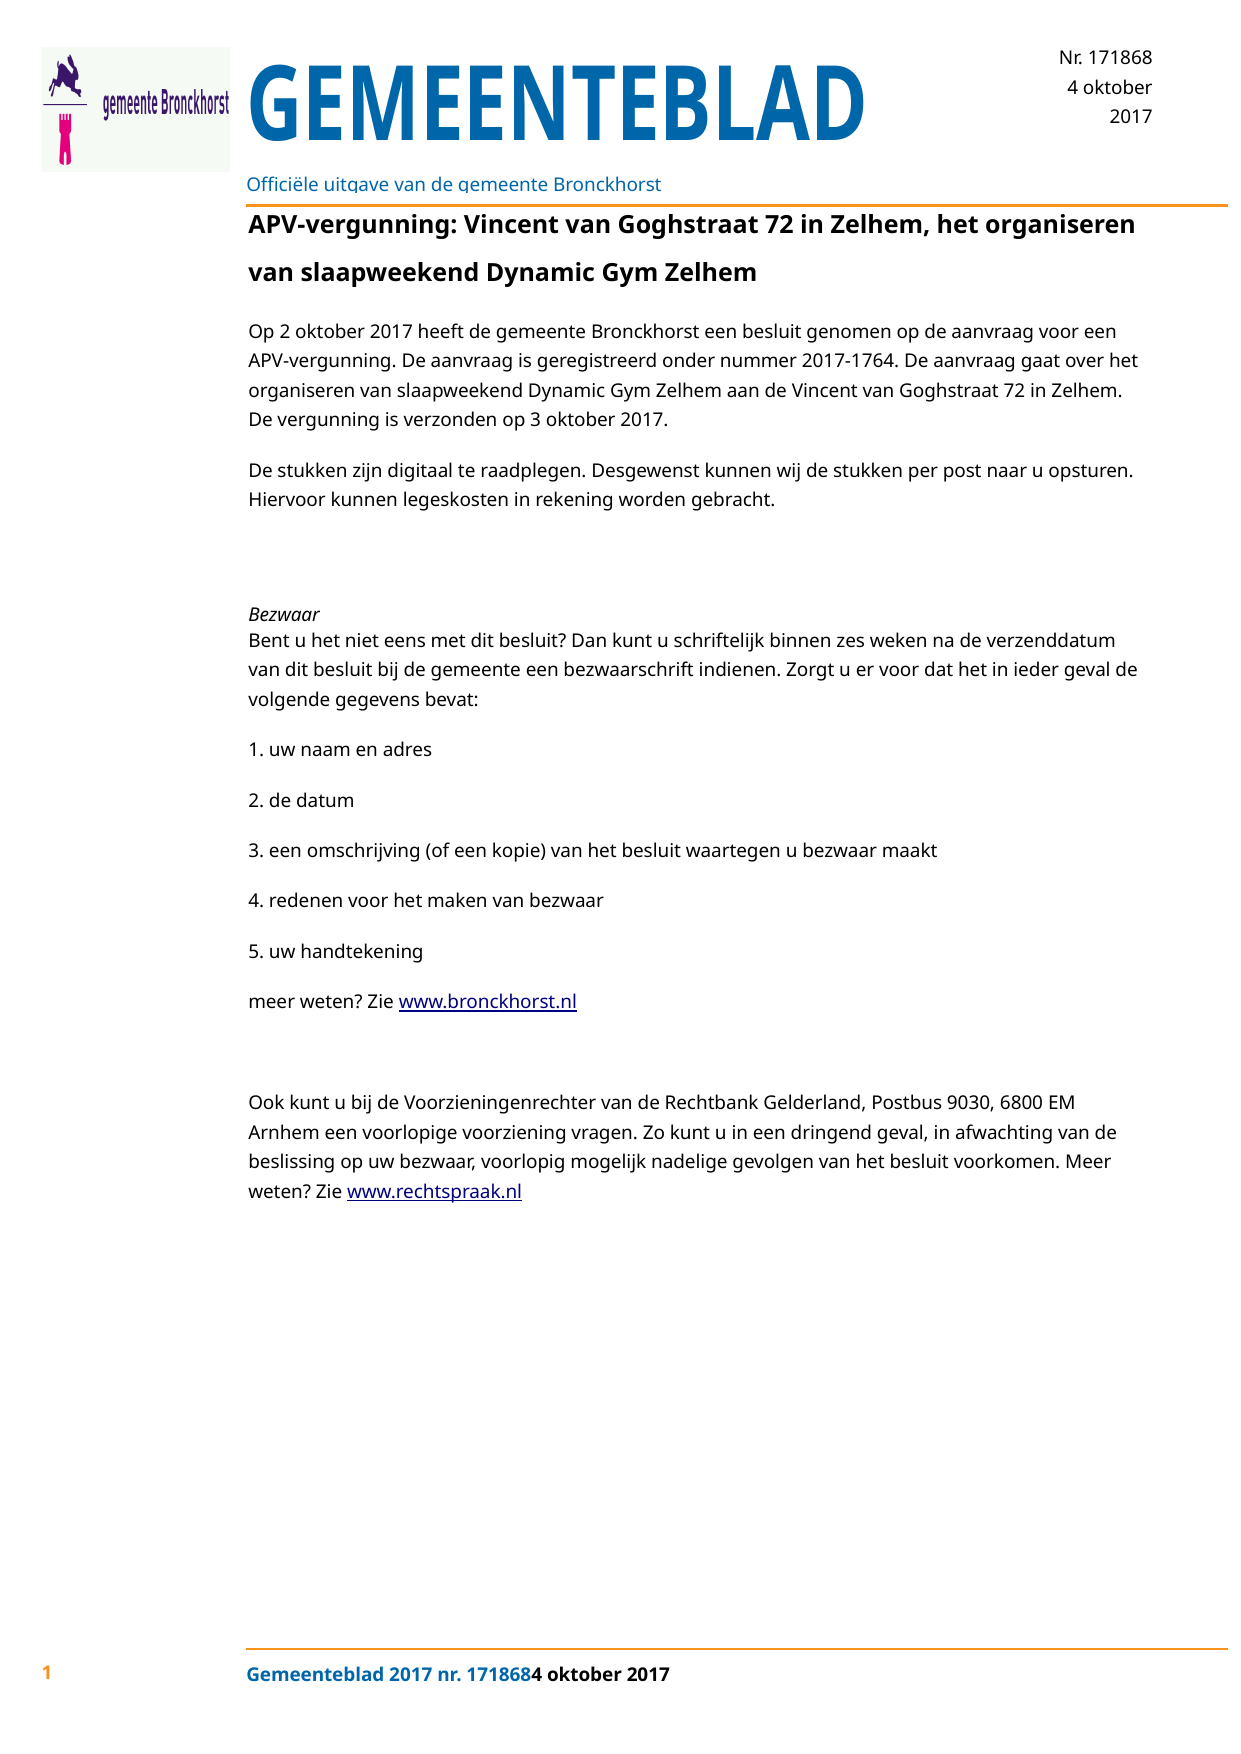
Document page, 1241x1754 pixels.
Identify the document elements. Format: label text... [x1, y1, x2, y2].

text Ook kunt u bij de Voorzieningenrechter van de Rechtbank Gelderland, Postbus 9030, 6800 EM Arnhem een voorlopige voorziening vragen. Zo kunt u in een dringend geval, in afwachting van de beslissing op uw bezwaar, voorlopig mogelijk nadelige gevolgen van het besluit voorkomen. Meer weten? Zie www.rechtspraak.nl [248, 1089, 1152, 1204]
text 3. een omschrijving (of een kopie) van het besluit waartegen u bezwaar maakt [248, 837, 1152, 863]
picture [41, 47, 231, 172]
text APV-vergunning: Vincent van Goghstraat 72 in Zelhem, het organiseren van slaapweekend Dynamic Gym Zelhem [248, 207, 1152, 288]
text Bent u het niet eens met dit besluit? Dan kunt u schriftelijk binnen zes weken na de verzenddatum van dit besluit bij de gemeente een bezwaarschrift indienen. Zorgt u er voor dat het in ieder geval de volgende gegevens bevat: [248, 627, 1152, 712]
text Op 2 oktober 2017 heeft de gemeente Bronckhorst een besluit genomen op de aanvraag voor een APV-vergunning. De aanvraag is geregistreerd onder nummer 2017-1764. De aanvraag gaat over het organiseren van slaapweekend Dynamic Gym Zelhem aan de Vincent van Goghstraat 72 in Zelhem. De vergunning is verzonden op 3 oktober 2017. [248, 318, 1152, 432]
text 1. uw naam en adres [248, 736, 1152, 762]
text 5. uw handtekening [248, 938, 1152, 964]
text 4. redenen voor het maken van bezwaar [248, 888, 1152, 913]
text meer weten? Zie www.bronckhorst.nl [248, 988, 1152, 1014]
text De stukken zijn digitaal te raadplegen. Desgewenst kunnen wij de stukken per post naar u opsturen. Hiervoor kunnen legeskosten in rekening worden gebracht. [248, 457, 1152, 512]
text 2. de datum [248, 787, 1152, 812]
text Bezwaar [248, 601, 1152, 627]
